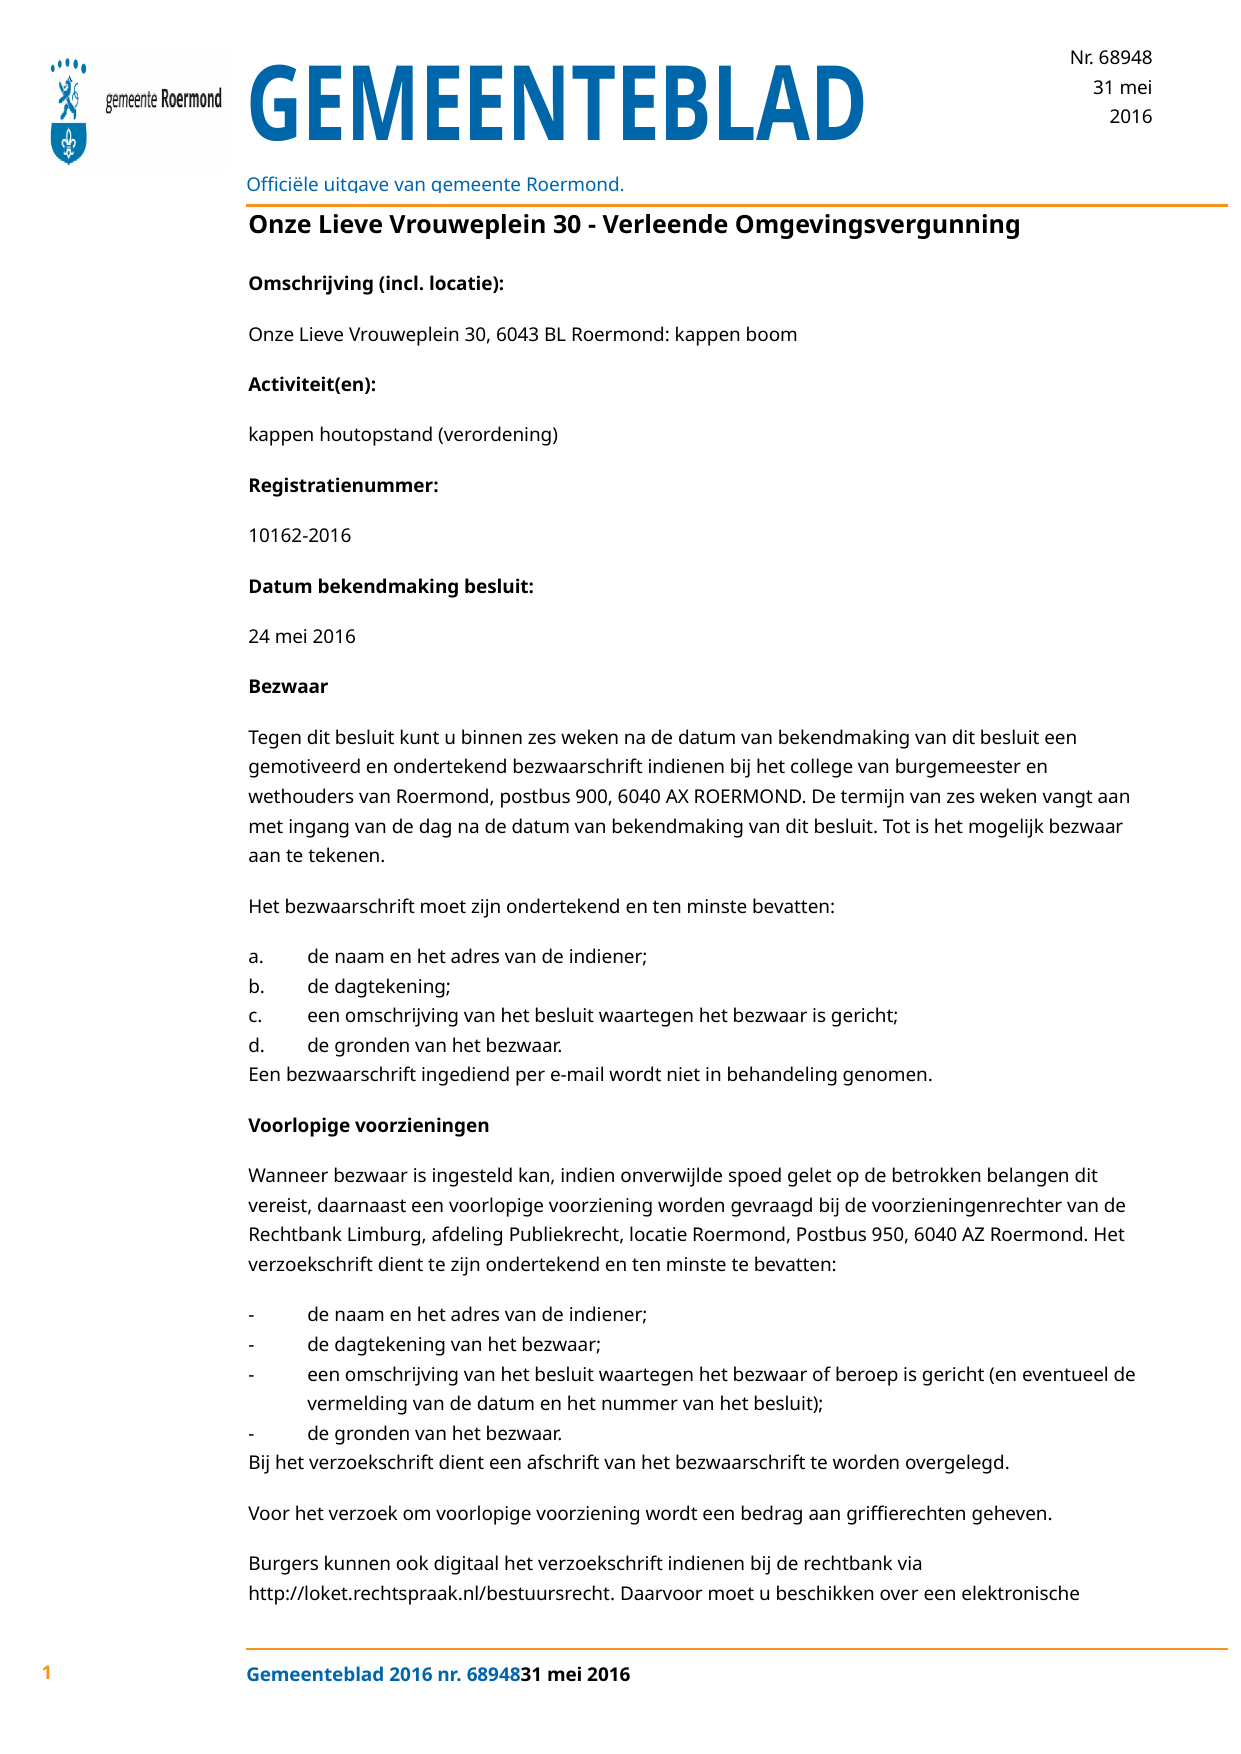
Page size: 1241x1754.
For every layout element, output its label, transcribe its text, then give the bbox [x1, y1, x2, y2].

text Bezwaar [248, 674, 1152, 699]
text Het bezwaarschrift moet zijn ondertekend en ten minste bevatten: [248, 893, 1152, 918]
text 10162-2016 [248, 522, 1152, 548]
list de naam en het adres van de indiener; [248, 1302, 1152, 1327]
picture [41, 47, 231, 172]
text Voorlopige voorzieningen [248, 1112, 1152, 1138]
list de gronden van het bezwaar. [248, 1420, 1152, 1446]
text 24 mei 2016 [248, 623, 1152, 649]
text Onze Lieve Vrouweplein 30 - Verleende Omgevingsvergunning [248, 207, 1152, 241]
list de gronden van het bezwaar. [248, 1032, 1152, 1058]
list de dagtekening; [248, 973, 1152, 998]
text Een bezwaarschrift ingediend per e-mail wordt niet in behandeling genomen. [248, 1062, 1152, 1087]
list een omschrijving van het besluit waartegen het bezwaar of beroep is gericht (en eventueel de vermelding van de datum en het nummer van het besluit); [248, 1361, 1152, 1416]
list de dagtekening van het bezwaar; [248, 1331, 1152, 1357]
text Wanneer bezwaar is ingesteld kan, indien onverwijlde spoed gelet op de betrokken belangen dit vereist, daarnaast een voorlopige voorziening worden gevraagd bij de voorzieningenrechter van de Rechtbank Limburg, afdeling Publiekrecht, locatie Roermond, Postbus 950, 6040 AZ Roermond. Het verzoekschrift dient te zijn ondertekend en ten minste te bevatten: [248, 1162, 1152, 1277]
text Onze Lieve Vrouweplein 30, 6043 BL Roermond: kappen boom [248, 321, 1152, 346]
list een omschrijving van het besluit waartegen het bezwaar is gericht; [248, 1002, 1152, 1028]
text Datum bekendmaking besluit: [248, 573, 1152, 598]
text Burgers kunnen ook digitaal het verzoekschrift indienen bij de rechtbank via http://loket.rechtspraak.nl/bestuursrecht. Daarvoor moet u beschikken over een elektronische [248, 1550, 1152, 1606]
text Registratienummer: [248, 472, 1152, 498]
text Activiteit(en): [248, 371, 1152, 397]
list de naam en het adres van de indiener; [248, 943, 1152, 969]
text Omschrijving (incl. locatie): [248, 270, 1152, 296]
text Bij het verzoekschrift dient een afschrift van het bezwaarschrift te worden overgelegd. [248, 1449, 1152, 1475]
text Voor het verzoek om voorlopige voorziening wordt een bedrag aan griffierechten geheven. [248, 1500, 1152, 1526]
text kappen houtopstand (verordening) [248, 422, 1152, 447]
text Tegen dit besluit kunt u binnen zes weken na de datum van bekendmaking van dit besluit een gemotiveerd en ondertekend bezwaarschrift indienen bij het college van burgemeester en wethouders van Roermond, postbus 900, 6040 AX ROERMOND. De termijn van zes weken vangt aan met ingang van de dag na de datum van bekendmaking van dit besluit. Tot is het mogelijk bezwaar aan te tekenen. [248, 724, 1152, 868]
